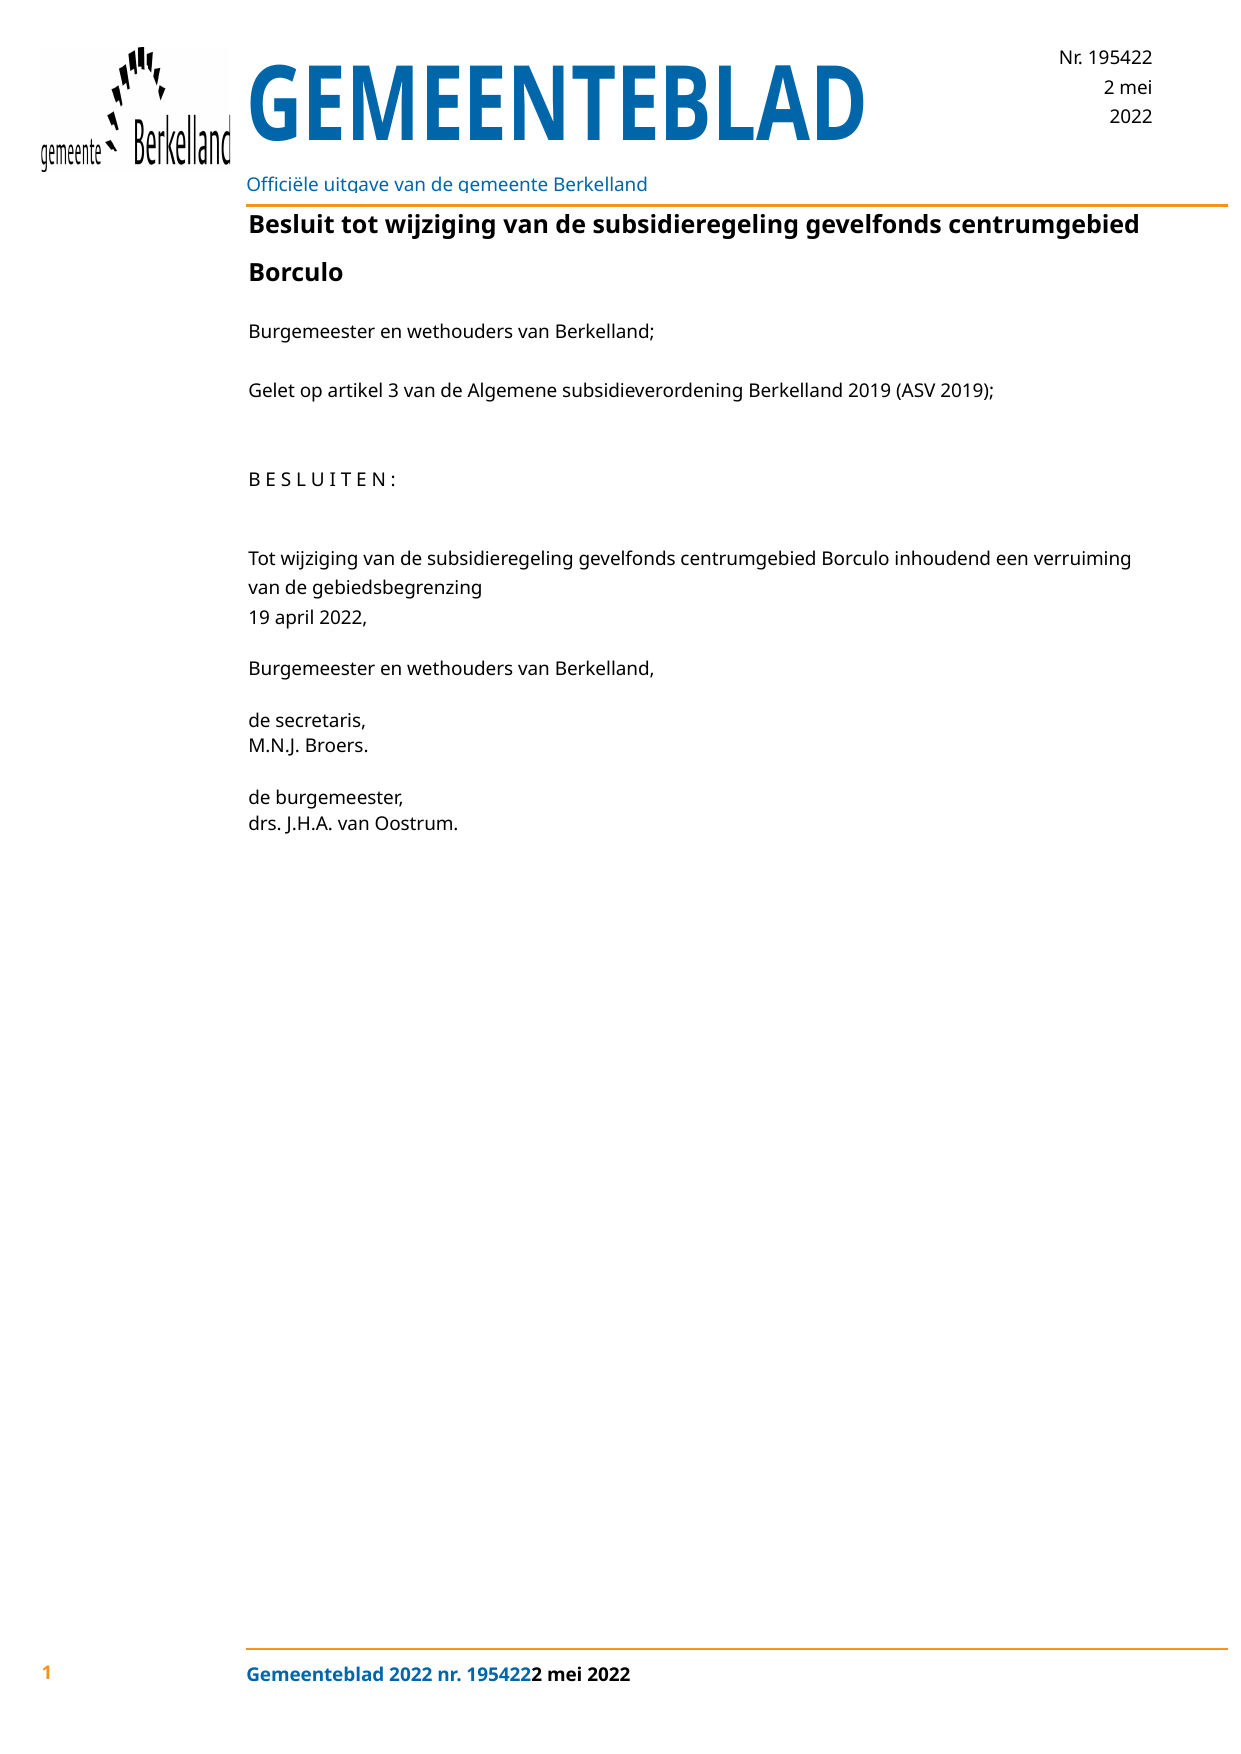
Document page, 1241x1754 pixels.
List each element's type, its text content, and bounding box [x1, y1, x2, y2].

text 19 april 2022, [248, 604, 1152, 629]
text Burgemeester en wethouders van Berkelland, [248, 655, 1152, 681]
picture [41, 47, 231, 172]
text Gelet op artikel 3 van de Algemene subsidieverordening Berkelland 2019 (ASV 2019); [248, 377, 1152, 403]
text de secretaris, [248, 707, 1152, 732]
text M.N.J. Broers. [248, 732, 1152, 758]
text B E S L U I T E N : [248, 466, 1152, 492]
text Tot wijziging van de subsidieregeling gevelfonds centrumgebied Borculo inhoudend een verruiming van de gebiedsbegrenzing [248, 545, 1152, 600]
text de burgemeester, [248, 784, 1152, 810]
text drs. J.H.A. van Oostrum. [248, 810, 1152, 835]
text Besluit tot wijziging van de subsidieregeling gevelfonds centrumgebied Borculo [248, 207, 1152, 288]
text Burgemeester en wethouders van Berkelland; [248, 318, 1152, 344]
